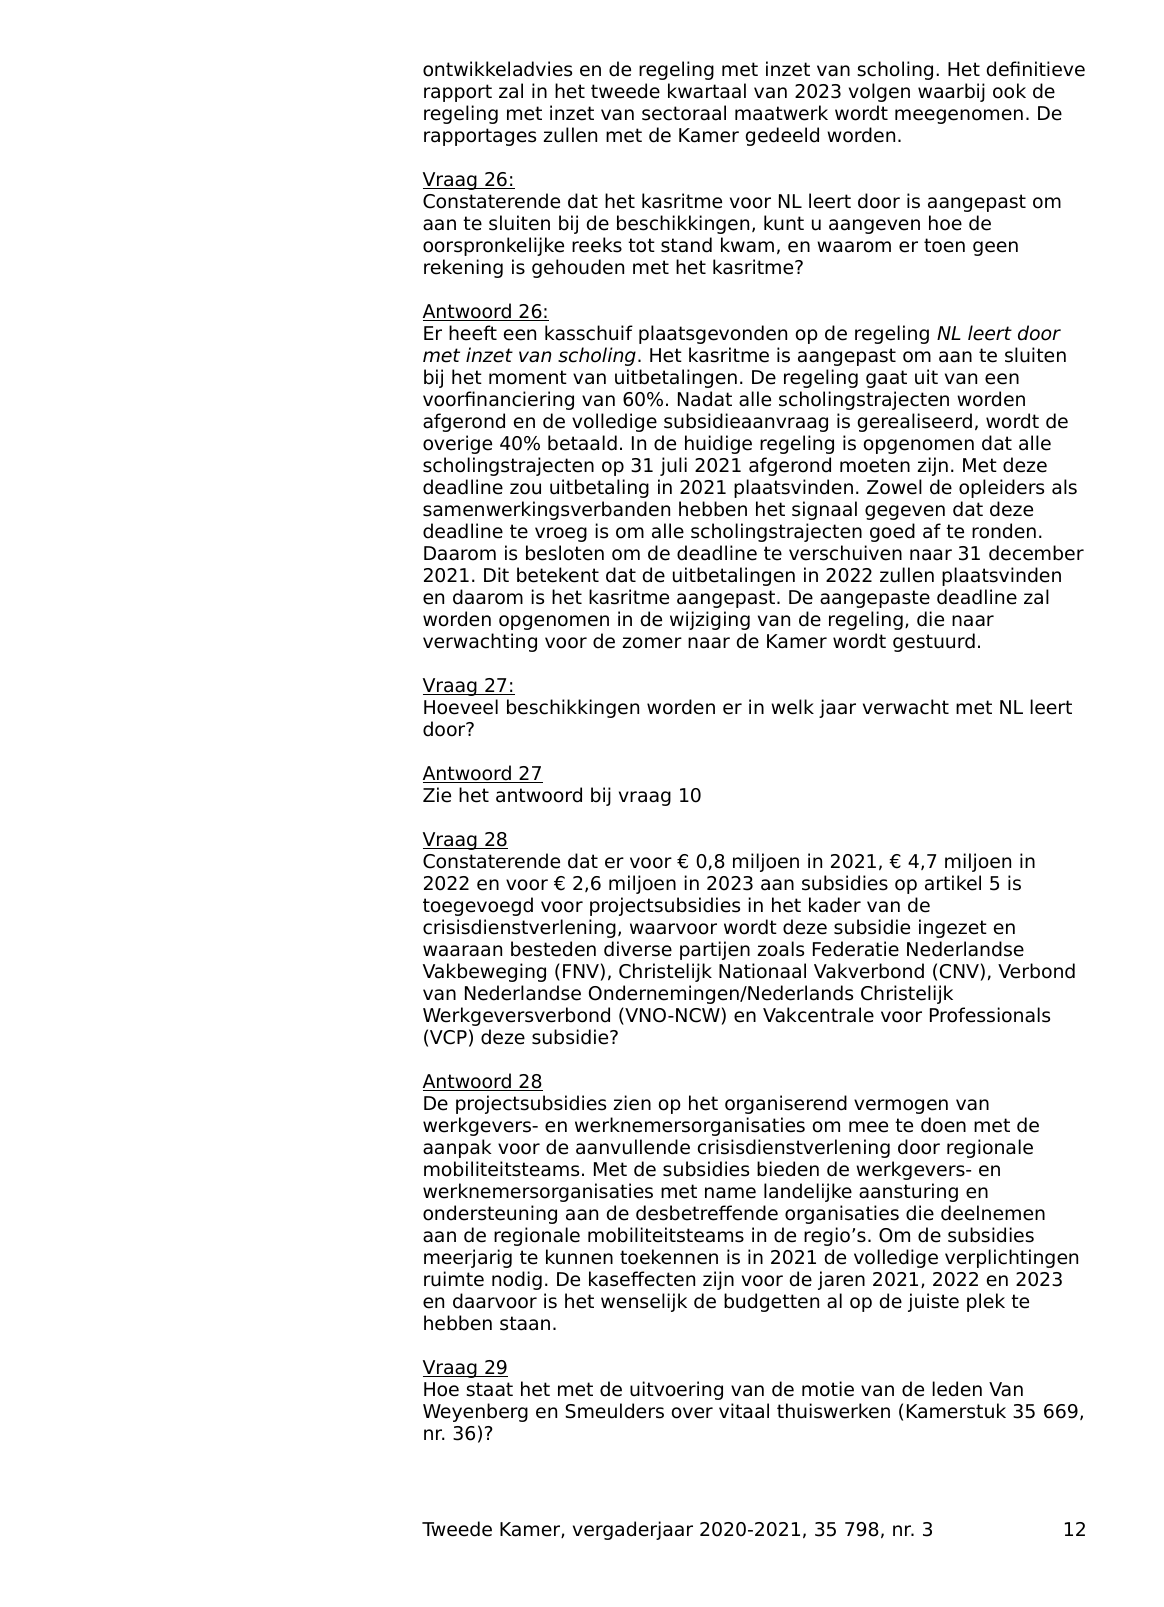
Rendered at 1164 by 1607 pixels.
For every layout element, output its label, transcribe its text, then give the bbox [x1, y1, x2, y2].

text Hoeveel beschikkingen worden er in welk jaar verwacht met NL leert door? [422, 697, 1087, 741]
text Antwoord 27 [422, 763, 1087, 785]
text ontwikkeladvies en de regeling met inzet van scholing. Het definitieve rapport zal in het tweede kwartaal van 2023 volgen waarbij ook de regeling met inzet van sectoraal maatwerk wordt meegenomen. De rapportages zullen met de Kamer gedeeld worden. [422, 59, 1087, 147]
text Zie het antwoord bij vraag 10 [422, 785, 1087, 807]
text Antwoord 28 [422, 1071, 1087, 1093]
text Vraag 28 [422, 829, 1087, 851]
text Er heeft een kasschuif plaatsgevonden op de regeling NL leert door met inzet van scholing. Het kasritme is aangepast om aan te sluiten bij het moment van uitbetalingen. De regeling gaat uit van een voorfinanciering van 60%. Nadat alle scholingstrajecten worden afgerond en de volledige subsidieaanvraag is gerealiseerd, wordt de overige 40% betaald. In de huidige regeling is opgenomen dat alle scholingstrajecten op 31 juli 2021 afgerond moeten zijn. Met deze deadline zou uitbetaling in 2021 plaatsvinden. Zowel de opleiders als samenwerkingsverbanden hebben het signaal gegeven dat deze deadline te vroeg is om alle scholingstrajecten goed af te ronden. Daarom is besloten om de deadline te verschuiven naar 31 december 2021. Dit betekent dat de uitbetalingen in 2022 zullen plaatsvinden en daarom is het kasritme aangepast. De aangepaste deadline zal worden opgenomen in de wijziging van de regeling, die naar verwachting voor de zomer naar de Kamer wordt gestuurd. [422, 323, 1087, 653]
text Vraag 27: [422, 675, 1087, 697]
text Hoe staat het met de uitvoering van de motie van de leden Van Weyenberg en Smeulders over vitaal thuiswerken (Kamerstuk 35 669, nr. 36)? [422, 1379, 1087, 1445]
text De projectsubsidies zien op het organiserend vermogen van werkgevers- en werknemersorganisaties om mee te doen met de aanpak voor de aanvullende crisisdienstverlening door regionale mobiliteitsteams. Met de subsidies bieden de werkgevers- en werknemersorganisaties met name landelijke aansturing en ondersteuning aan de desbetreffende organisaties die deelnemen aan de regionale mobiliteitsteams in de regio’s. Om de subsidies meerjarig te kunnen toekennen is in 2021 de volledige verplichtingen ruimte nodig. De kaseffecten zijn voor de jaren 2021, 2022 en 2023 en daarvoor is het wenselijk de budgetten al op de juiste plek te hebben staan. [422, 1093, 1087, 1335]
text Vraag 29 [422, 1357, 1087, 1379]
text Vraag 26: [422, 169, 1087, 191]
text Antwoord 26: [422, 301, 1087, 323]
text Constaterende dat er voor € 0,8 miljoen in 2021, € 4,7 miljoen in 2022 en voor € 2,6 miljoen in 2023 aan subsidies op artikel 5 is toegevoegd voor projectsubsidies in het kader van de crisisdienstverlening, waarvoor wordt deze subsidie ingezet en waaraan besteden diverse partijen zoals Federatie Nederlandse Vakbeweging (FNV), Christelijk Nationaal Vakverbond (CNV), Verbond van Nederlandse Ondernemingen/Nederlands Christelijk Werkgeversverbond (VNO-NCW) en Vakcentrale voor Professionals (VCP) deze subsidie? [422, 851, 1087, 1049]
text Constaterende dat het kasritme voor NL leert door is aangepast om aan te sluiten bij de beschikkingen, kunt u aangeven hoe de oorspronkelijke reeks tot stand kwam, en waarom er toen geen rekening is gehouden met het kasritme? [422, 191, 1087, 279]
